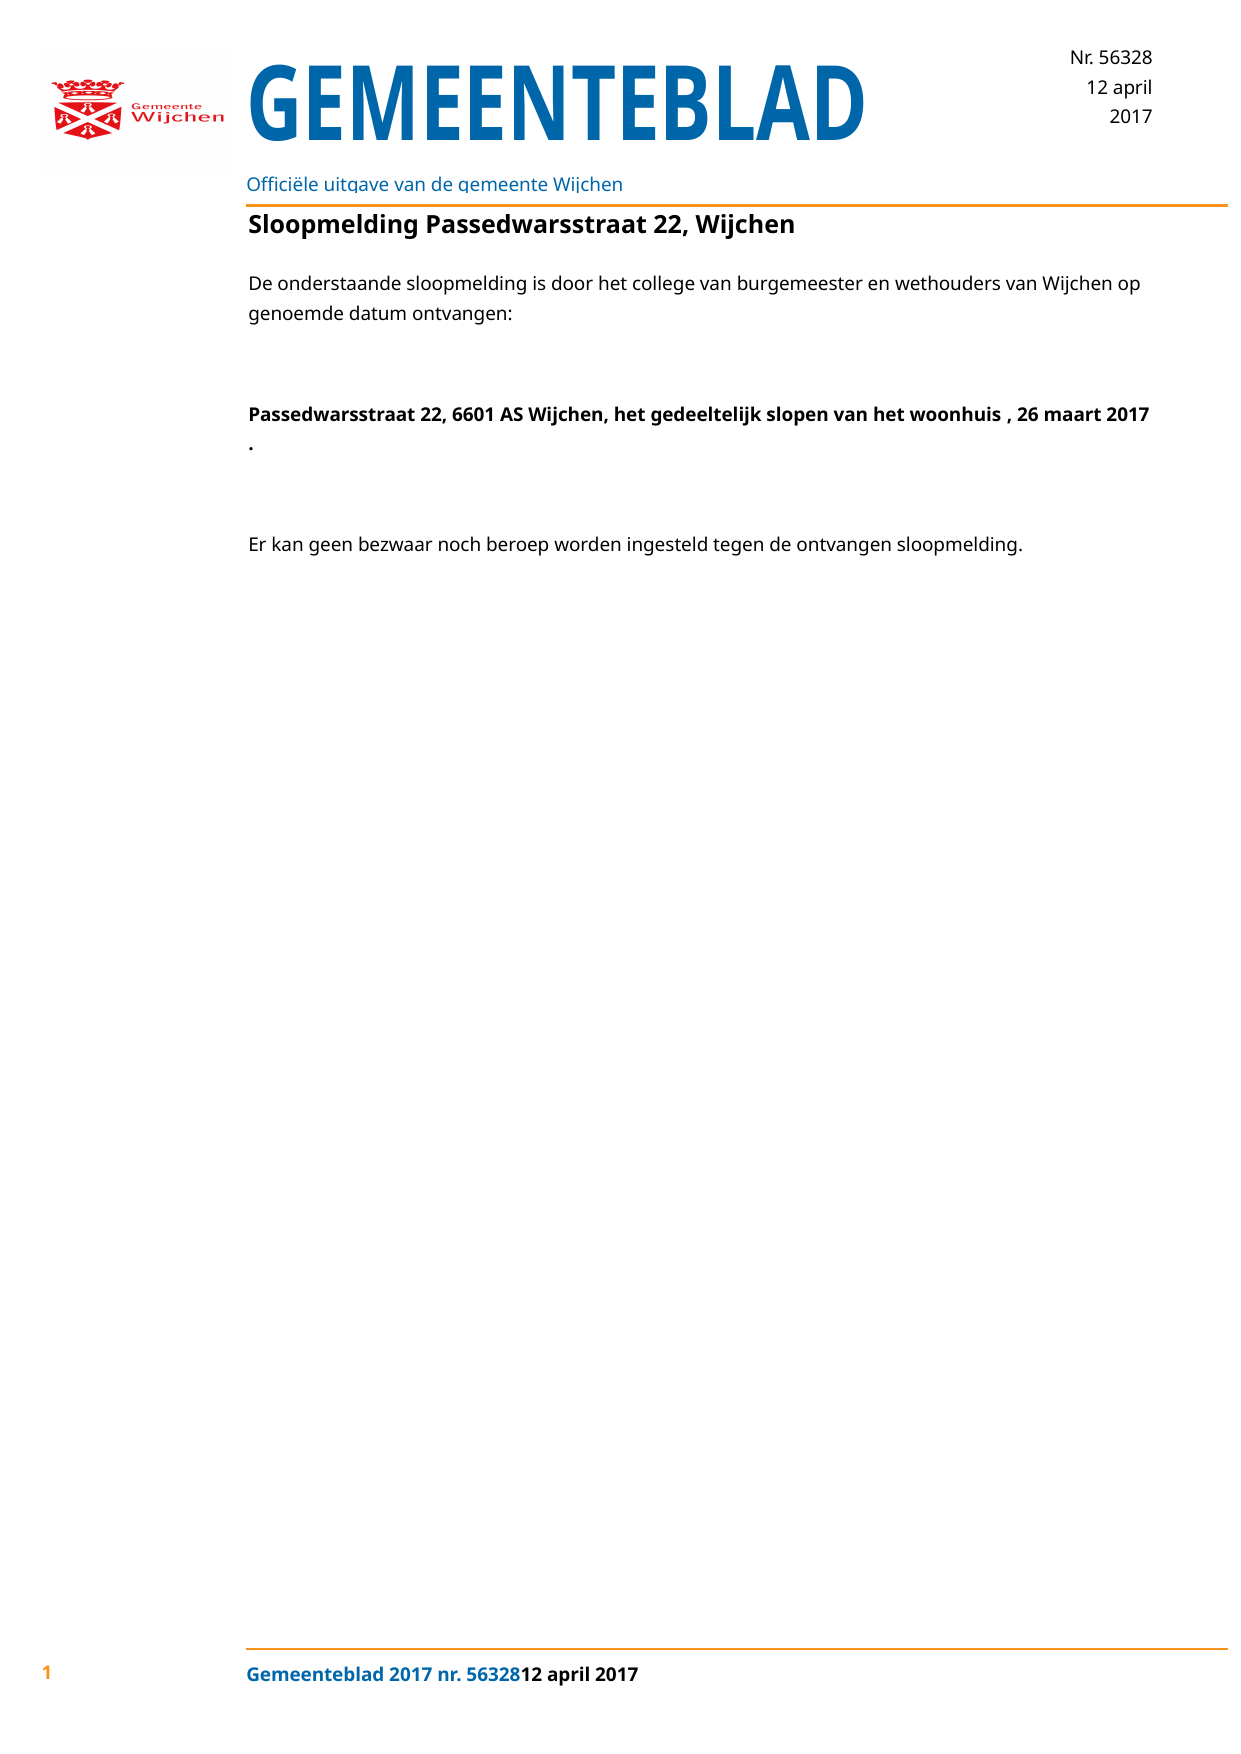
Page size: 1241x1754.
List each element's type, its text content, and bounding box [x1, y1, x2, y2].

text Sloopmelding Passedwarsstraat 22, Wijchen [248, 207, 1152, 241]
text Passedwarsstraat 22, 6601 AS Wijchen, het gedeeltelijk slopen van het woonhuis , 26 maart 2017 . [248, 401, 1152, 456]
text De onderstaande sloopmelding is door het college van burgemeester en wethouders van Wijchen op genoemde datum ontvangen: [248, 270, 1152, 326]
text Er kan geen bezwaar noch beroep worden ingesteld tegen de ontvangen sloopmelding. [248, 531, 1152, 557]
picture [41, 47, 231, 172]
